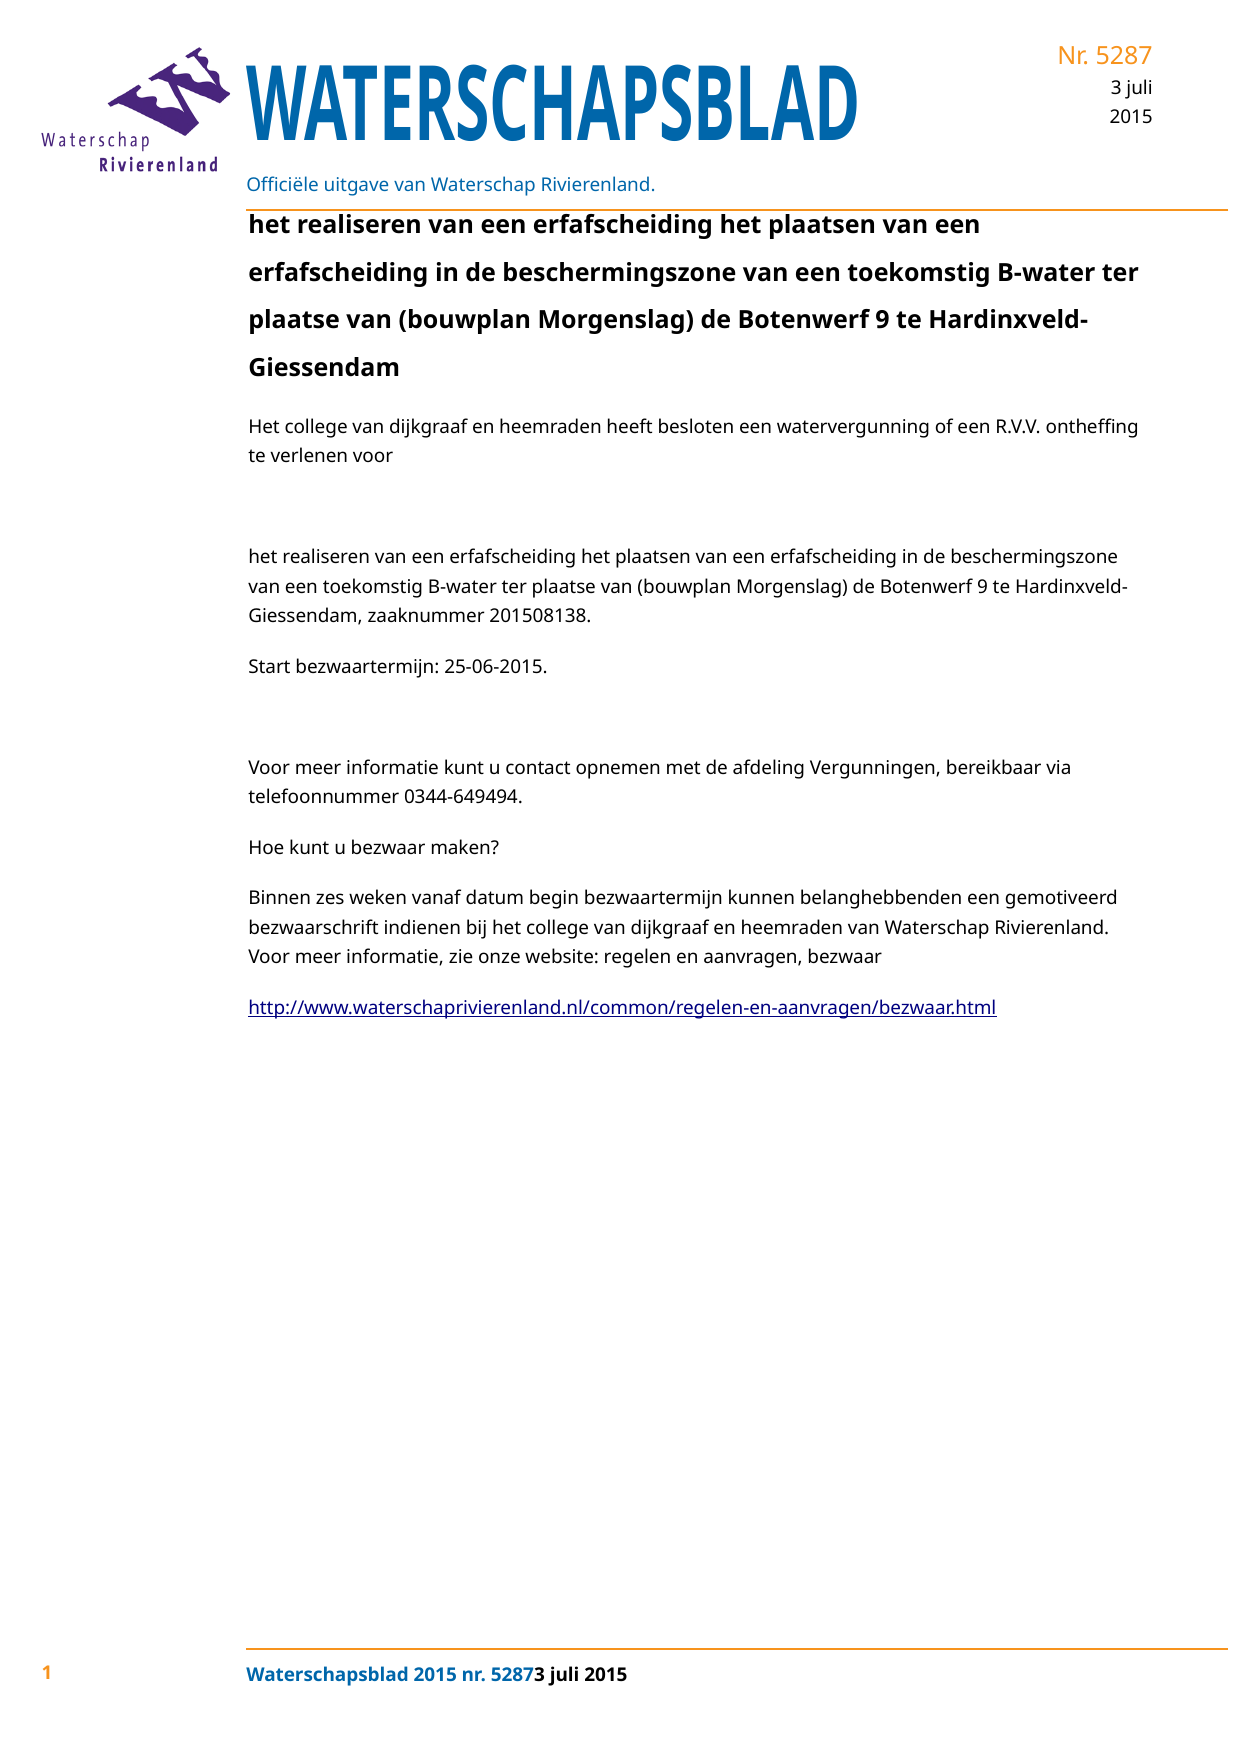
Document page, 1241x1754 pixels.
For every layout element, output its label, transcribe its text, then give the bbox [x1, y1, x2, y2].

text Start bezwaartermijn: 25-06-2015. [248, 653, 1152, 679]
text Het college van dijkgraaf en heemraden heeft besloten een watervergunning of een R.V.V. ontheffing te verlenen voor [248, 413, 1152, 468]
text het realiseren van een erfafscheiding het plaatsen van een erfafscheiding in de beschermingszone van een toekomstig B-water ter plaatse van (bouwplan Morgenslag) de Botenwerf 9 te Hardinxveld-Giessendam [248, 211, 1152, 384]
text http://www.waterschaprivierenland.nl/common/regelen-en-aanvragen/bezwaar.html [248, 994, 1152, 1020]
picture [41, 47, 231, 172]
text Voor meer informatie kunt u contact opnemen met de afdeling Vergunningen, bereikbaar via telefoonnummer 0344-649494. [248, 754, 1152, 809]
text Binnen zes weken vanaf datum begin bezwaartermijn kunnen belanghebbenden een gemotiveerd bezwaarschrift indienen bij het college van dijkgraaf en heemraden van Waterschap Rivierenland. Voor meer informatie, zie onze website: regelen en aanvragen, bezwaar [248, 884, 1152, 969]
text het realiseren van een erfafscheiding het plaatsen van een erfafscheiding in de beschermingszone van een toekomstig B-water ter plaatse van (bouwplan Morgenslag) de Botenwerf 9 te Hardinxveld-Giessendam, zaaknummer 201508138. [248, 543, 1152, 628]
text Hoe kunt u bezwaar maken? [248, 834, 1152, 860]
